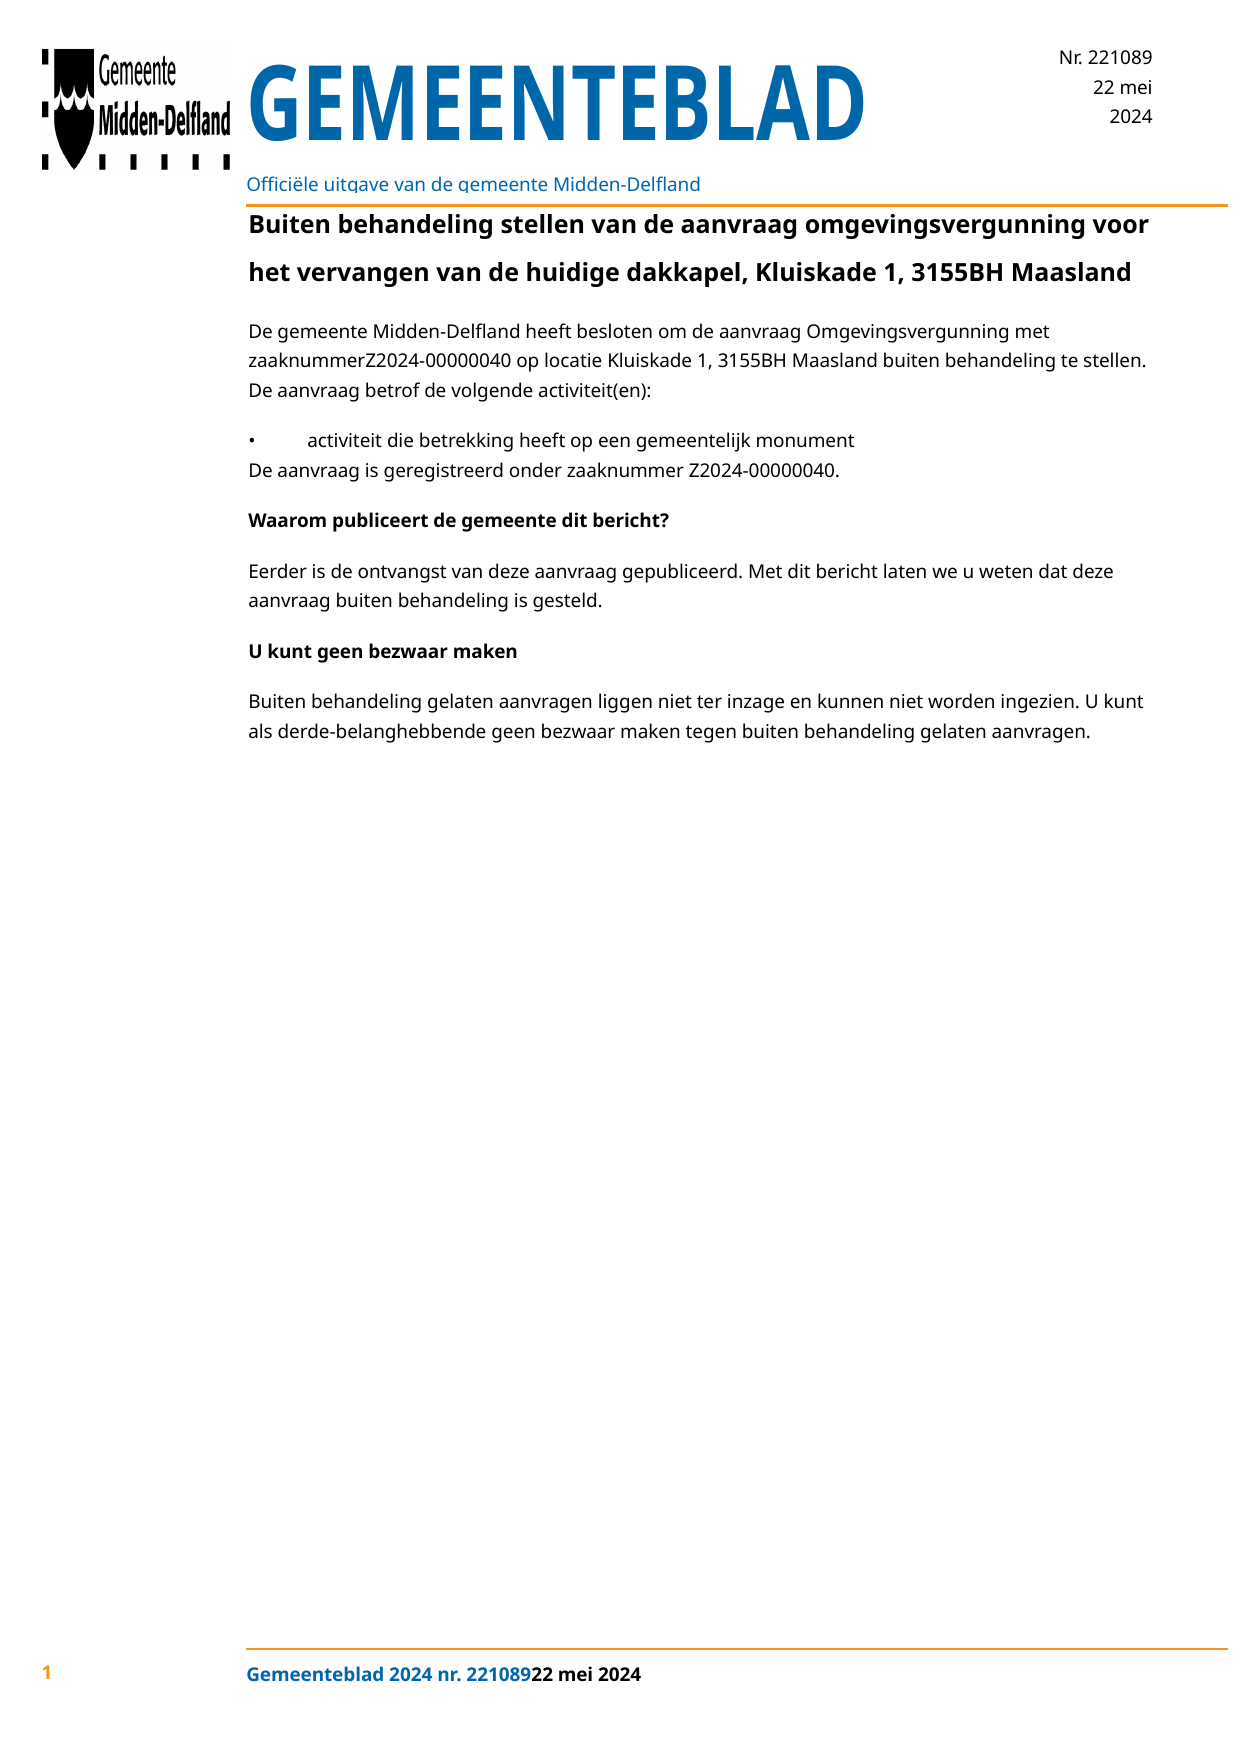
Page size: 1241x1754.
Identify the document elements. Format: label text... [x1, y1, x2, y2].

list activiteit die betrekking heeft op een gemeentelijk monument [248, 427, 1152, 453]
text Buiten behandeling gelaten aanvragen liggen niet ter inzage en kunnen niet worden ingezien. U kunt als derde-belanghebbende geen bezwaar maken tegen buiten behandeling gelaten aanvragen. [248, 688, 1152, 744]
text De aanvraag is geregistreerd onder zaaknummer Z2024-00000040. [248, 457, 1152, 483]
text Buiten behandeling stellen van de aanvraag omgevingsvergunning voor het vervangen van de huidige dakkapel, Kluiskade 1, 3155BH Maasland [248, 207, 1152, 288]
text Waarom publiceert de gemeente dit bericht? [248, 507, 1152, 533]
text Eerder is de ontvangst van deze aanvraag gepubliceerd. Met dit bericht laten we u weten dat deze aanvraag buiten behandeling is gesteld. [248, 558, 1152, 613]
text U kunt geen bezwaar maken [248, 638, 1152, 664]
text De gemeente Midden-Delfland heeft besloten om de aanvraag Omgevingsvergunning met zaaknummerZ2024-00000040 op locatie Kluiskade 1, 3155BH Maasland buiten behandeling te stellen. De aanvraag betrof de volgende activiteit(en): [248, 318, 1152, 403]
picture [41, 47, 231, 172]
